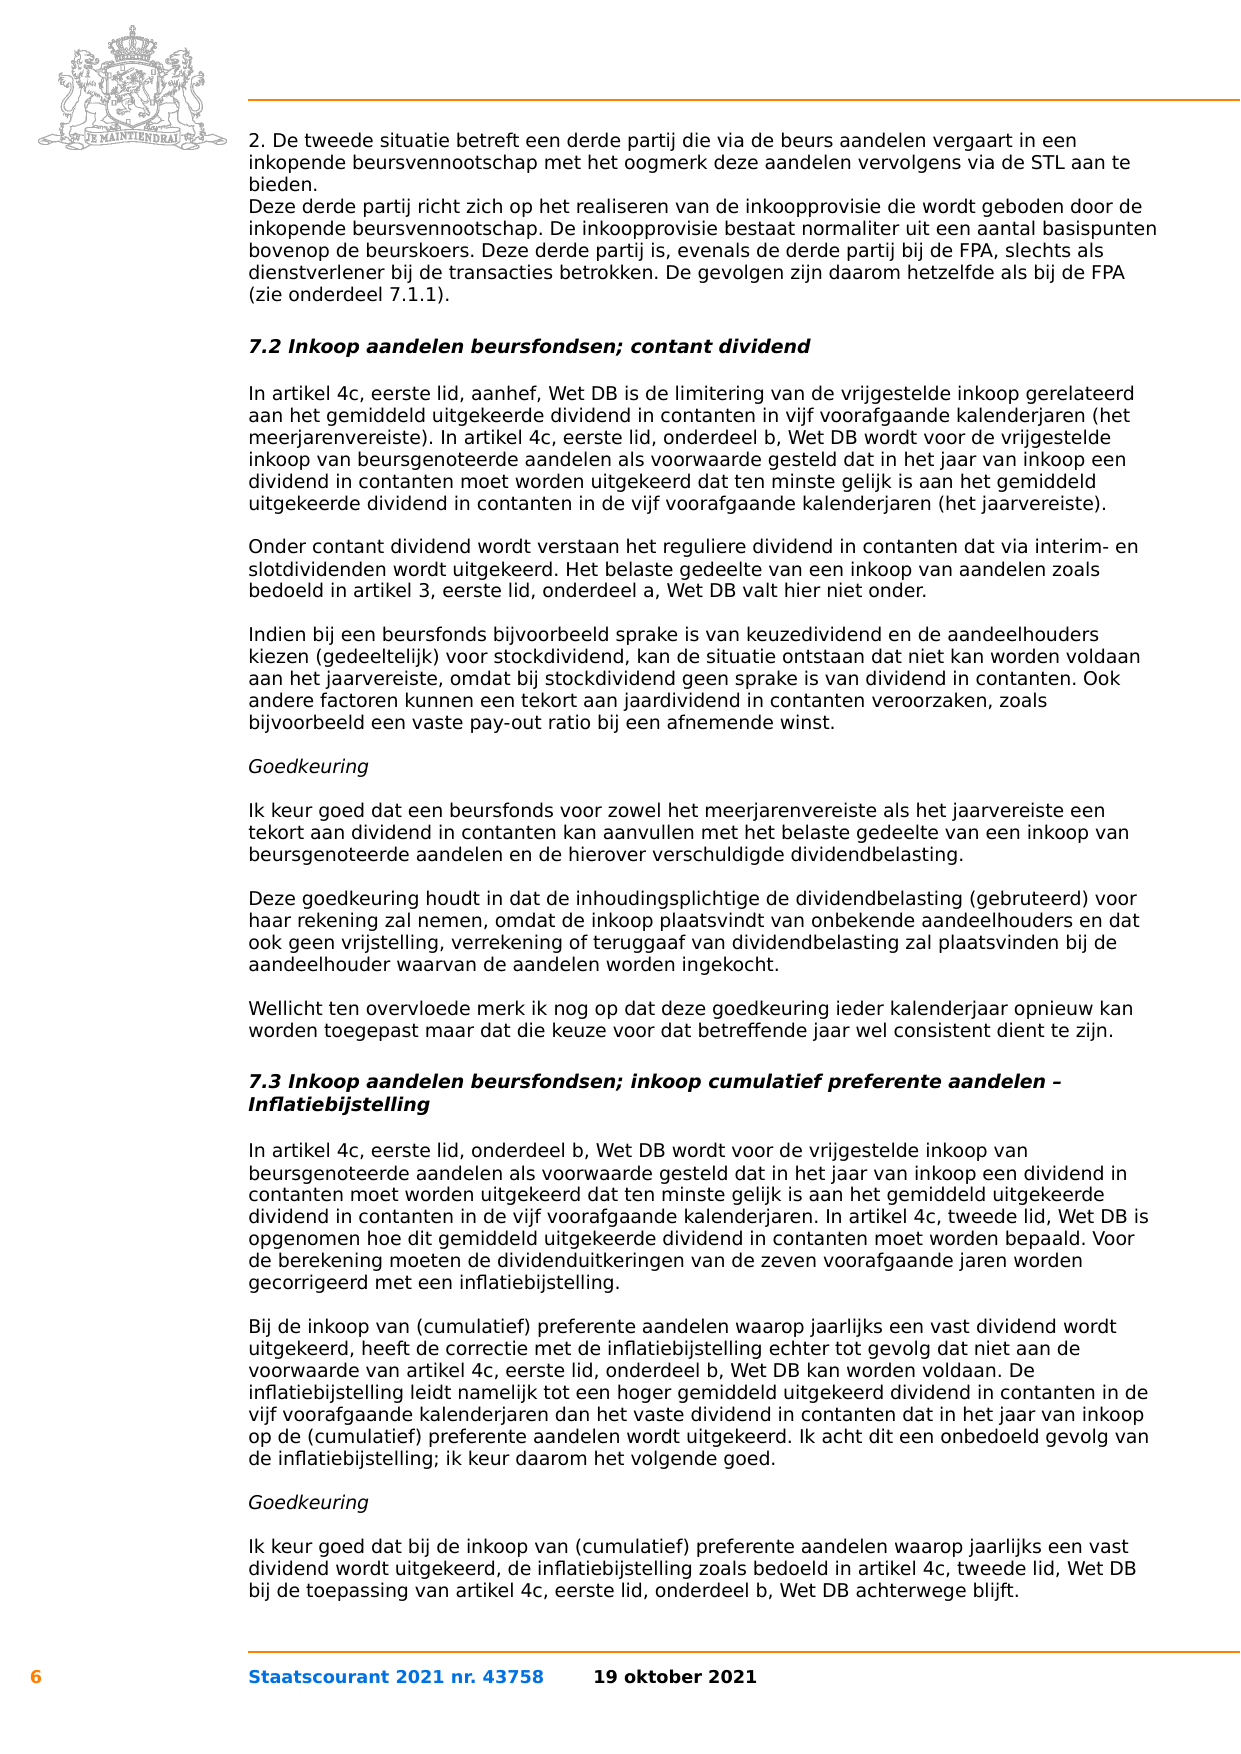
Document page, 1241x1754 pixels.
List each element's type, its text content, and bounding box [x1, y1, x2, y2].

text Ik keur goed dat een beursfonds voor zowel het meerjarenvereiste als het jaarvereiste een tekort aan dividend in contanten kan aanvullen met het belaste gedeelte van een inkoop van beursgenoteerde aandelen en de hierover verschuldigde dividendbelasting. [248, 800, 1163, 866]
text 2. De tweede situatie betreft een derde partij die via de beurs aandelen vergaart in een inkopende beursvennootschap met het oogmerk deze aandelen vervolgens via de STL aan te bieden. [248, 130, 1163, 196]
text Deze derde partij richt zich op het realiseren van de inkoopprovisie die wordt geboden door de inkopende beursvennootschap. De inkoopprovisie bestaat normaliter uit een aantal basispunten bovenop de beurskoers. Deze derde partij is, evenals de derde partij bij de FPA, slechts als dienstverlener bij de transacties betrokken. De gevolgen zijn daarom hetzelfde als bij de FPA (zie onderdeel 7.1.1). [248, 196, 1163, 306]
subtitle 7.2 Inkoop aandelen beursfondsen; contant dividend [248, 336, 1163, 358]
text In artikel 4c, eerste lid, onderdeel b, Wet DB wordt voor de vrijgestelde inkoop van beursgenoteerde aandelen als voorwaarde gesteld dat in het jaar van inkoop een dividend in contanten moet worden uitgekeerd dat ten minste gelijk is aan het gemiddeld uitgekeerde dividend in contanten in de vijf voorafgaande kalenderjaren. In artikel 4c, tweede lid, Wet DB is opgenomen hoe dit gemiddeld uitgekeerde dividend in contanten moet worden bepaald. Voor de berekening moeten de dividenduitkeringen van de zeven voorafgaande jaren worden gecorrigeerd met een inflatiebijstelling. [248, 1140, 1163, 1294]
text Onder contant dividend wordt verstaan het reguliere dividend in contanten dat via interim- en slotdividenden wordt uitgekeerd. Het belaste gedeelte van een inkoop van aandelen zoals bedoeld in artikel 3, eerste lid, onderdeel a, Wet DB valt hier niet onder. [248, 536, 1163, 602]
text In artikel 4c, eerste lid, aanhef, Wet DB is de limitering van de vrijgestelde inkoop gerelateerd aan het gemiddeld uitgekeerde dividend in contanten in vijf voorafgaande kalenderjaren (het meerjarenvereiste). In artikel 4c, eerste lid, onderdeel b, Wet DB wordt voor de vrijgestelde inkoop van beursgenoteerde aandelen als voorwaarde gesteld dat in het jaar van inkoop een dividend in contanten moet worden uitgekeerd dat ten minste gelijk is aan het gemiddeld uitgekeerde dividend in contanten in de vijf voorafgaande kalenderjaren (het jaarvereiste). [248, 383, 1163, 514]
text Ik keur goed dat bij de inkoop van (cumulatief) preferente aandelen waarop jaarlijks een vast dividend wordt uitgekeerd, de inflatiebijstelling zoals bedoeld in artikel 4c, tweede lid, Wet DB bij de toepassing van artikel 4c, eerste lid, onderdeel b, Wet DB achterwege blijft. [248, 1536, 1163, 1602]
text Indien bij een beursfonds bijvoorbeeld sprake is van keuzedividend en de aandeelhouders kiezen (gedeeltelijk) voor stockdividend, kan de situatie ontstaan dat niet kan worden voldaan aan het jaarvereiste, omdat bij stockdividend geen sprake is van dividend in contanten. Ook andere factoren kunnen een tekort aan jaardividend in contanten veroorzaken, zoals bijvoorbeeld een vaste pay-out ratio bij een afnemende winst. [248, 624, 1163, 734]
subtitle Goedkeuring [248, 1492, 1163, 1514]
text Bij de inkoop van (cumulatief) preferente aandelen waarop jaarlijks een vast dividend wordt uitgekeerd, heeft de correctie met de inflatiebijstelling echter tot gevolg dat niet aan de voorwaarde van artikel 4c, eerste lid, onderdeel b, Wet DB kan worden voldaan. De inflatiebijstelling leidt namelijk tot een hoger gemiddeld uitgekeerd dividend in contanten in de vijf voorafgaande kalenderjaren dan het vaste dividend in contanten dat in het jaar van inkoop op de (cumulatief) preferente aandelen wordt uitgekeerd. Ik acht dit een onbedoeld gevolg van de inflatiebijstelling; ik keur daarom het volgende goed. [248, 1316, 1163, 1470]
text Deze goedkeuring houdt in dat de inhoudingsplichtige de dividendbelasting (gebruteerd) voor haar rekening zal nemen, omdat de inkoop plaatsvindt van onbekende aandeelhouders en dat ook geen vrijstelling, verrekening of teruggaaf van dividendbelasting zal plaatsvinden bij de aandeelhouder waarvan de aandelen worden ingekocht. [248, 888, 1163, 976]
text Wellicht ten overvloede merk ik nog op dat deze goedkeuring ieder kalenderjaar opnieuw kan worden toegepast maar dat die keuze voor dat betreffende jaar wel consistent dient te zijn. [248, 997, 1163, 1041]
picture [38, 25, 227, 150]
subtitle 7.3 Inkoop aandelen beursfondsen; inkoop cumulatief preferente aandelen – Inflatiebijstelling [248, 1071, 1163, 1115]
subtitle Goedkeuring [248, 756, 1163, 778]
